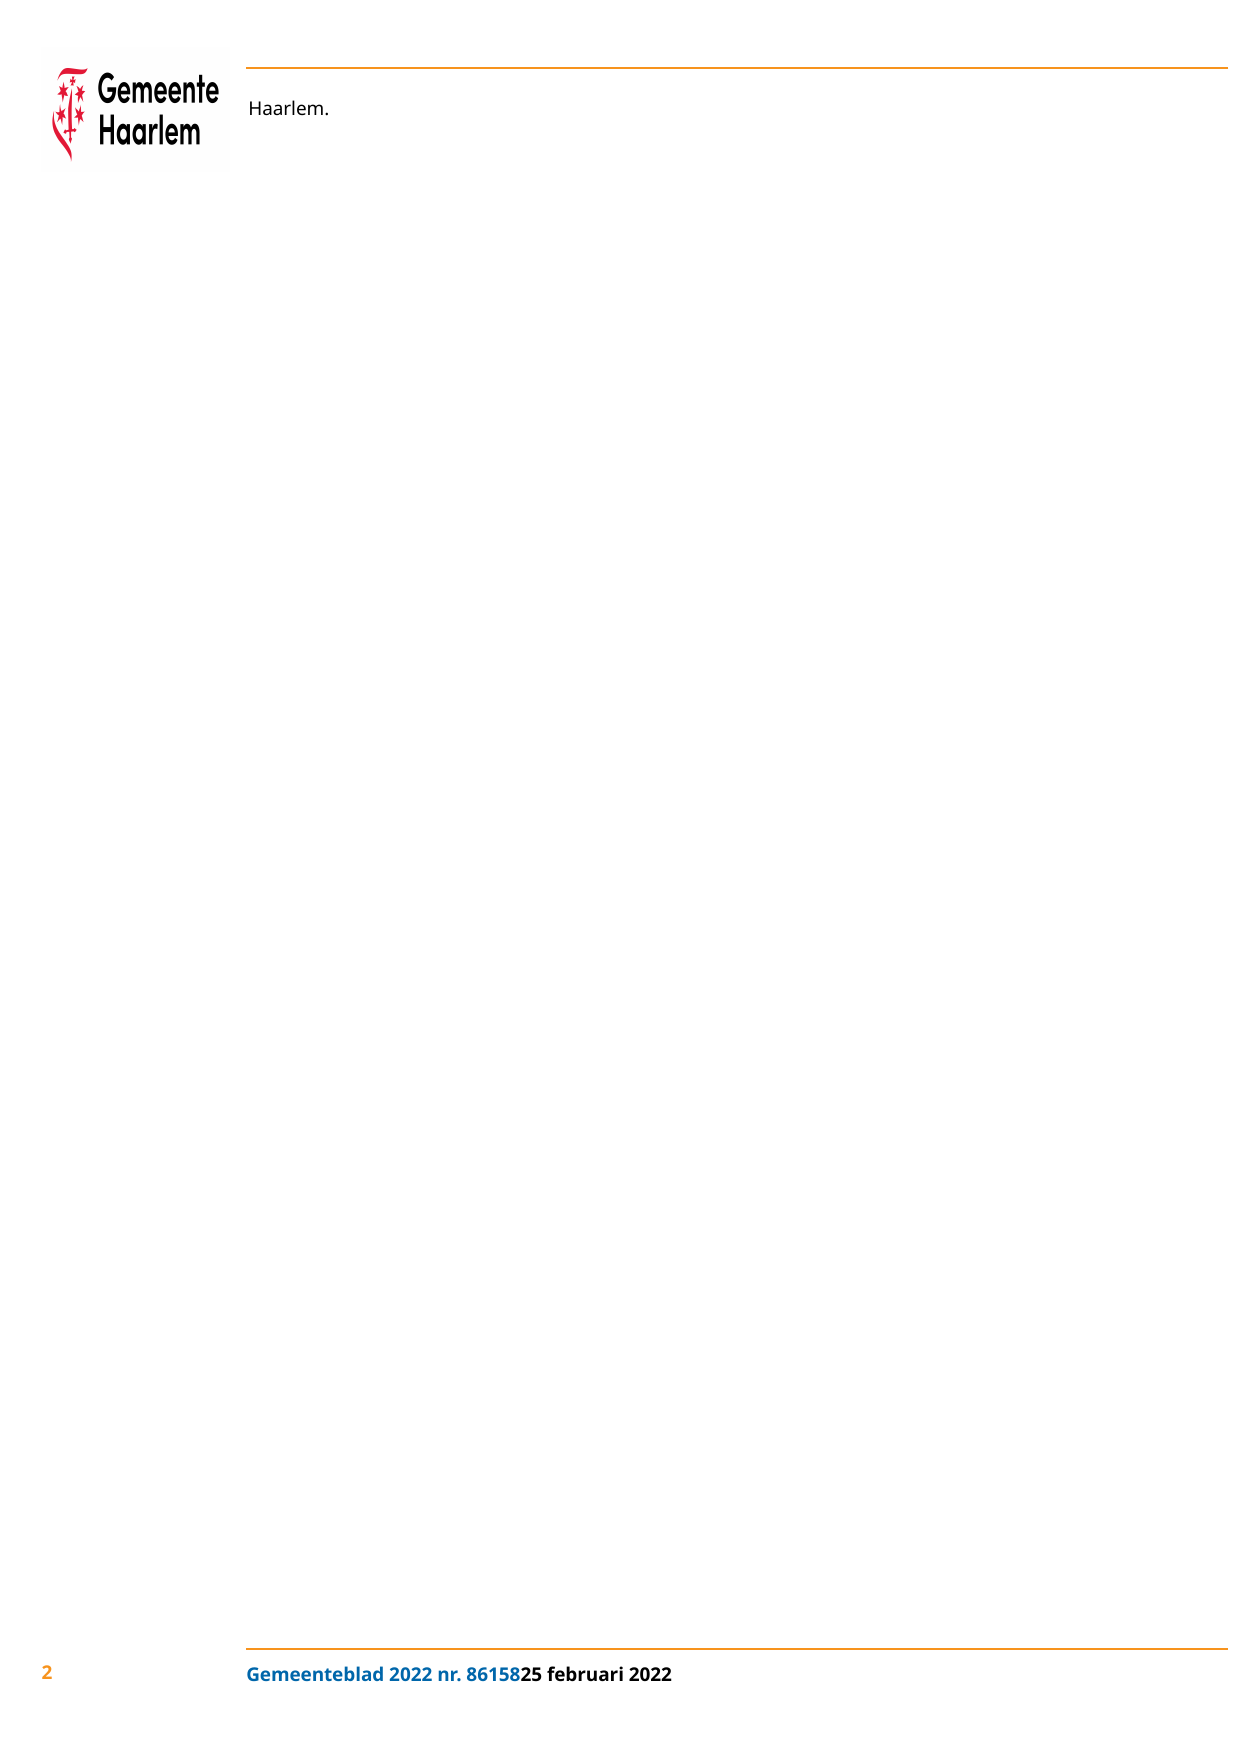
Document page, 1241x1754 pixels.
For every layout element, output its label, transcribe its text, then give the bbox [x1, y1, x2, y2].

text Haarlem. [248, 95, 1152, 121]
picture [41, 47, 231, 172]
